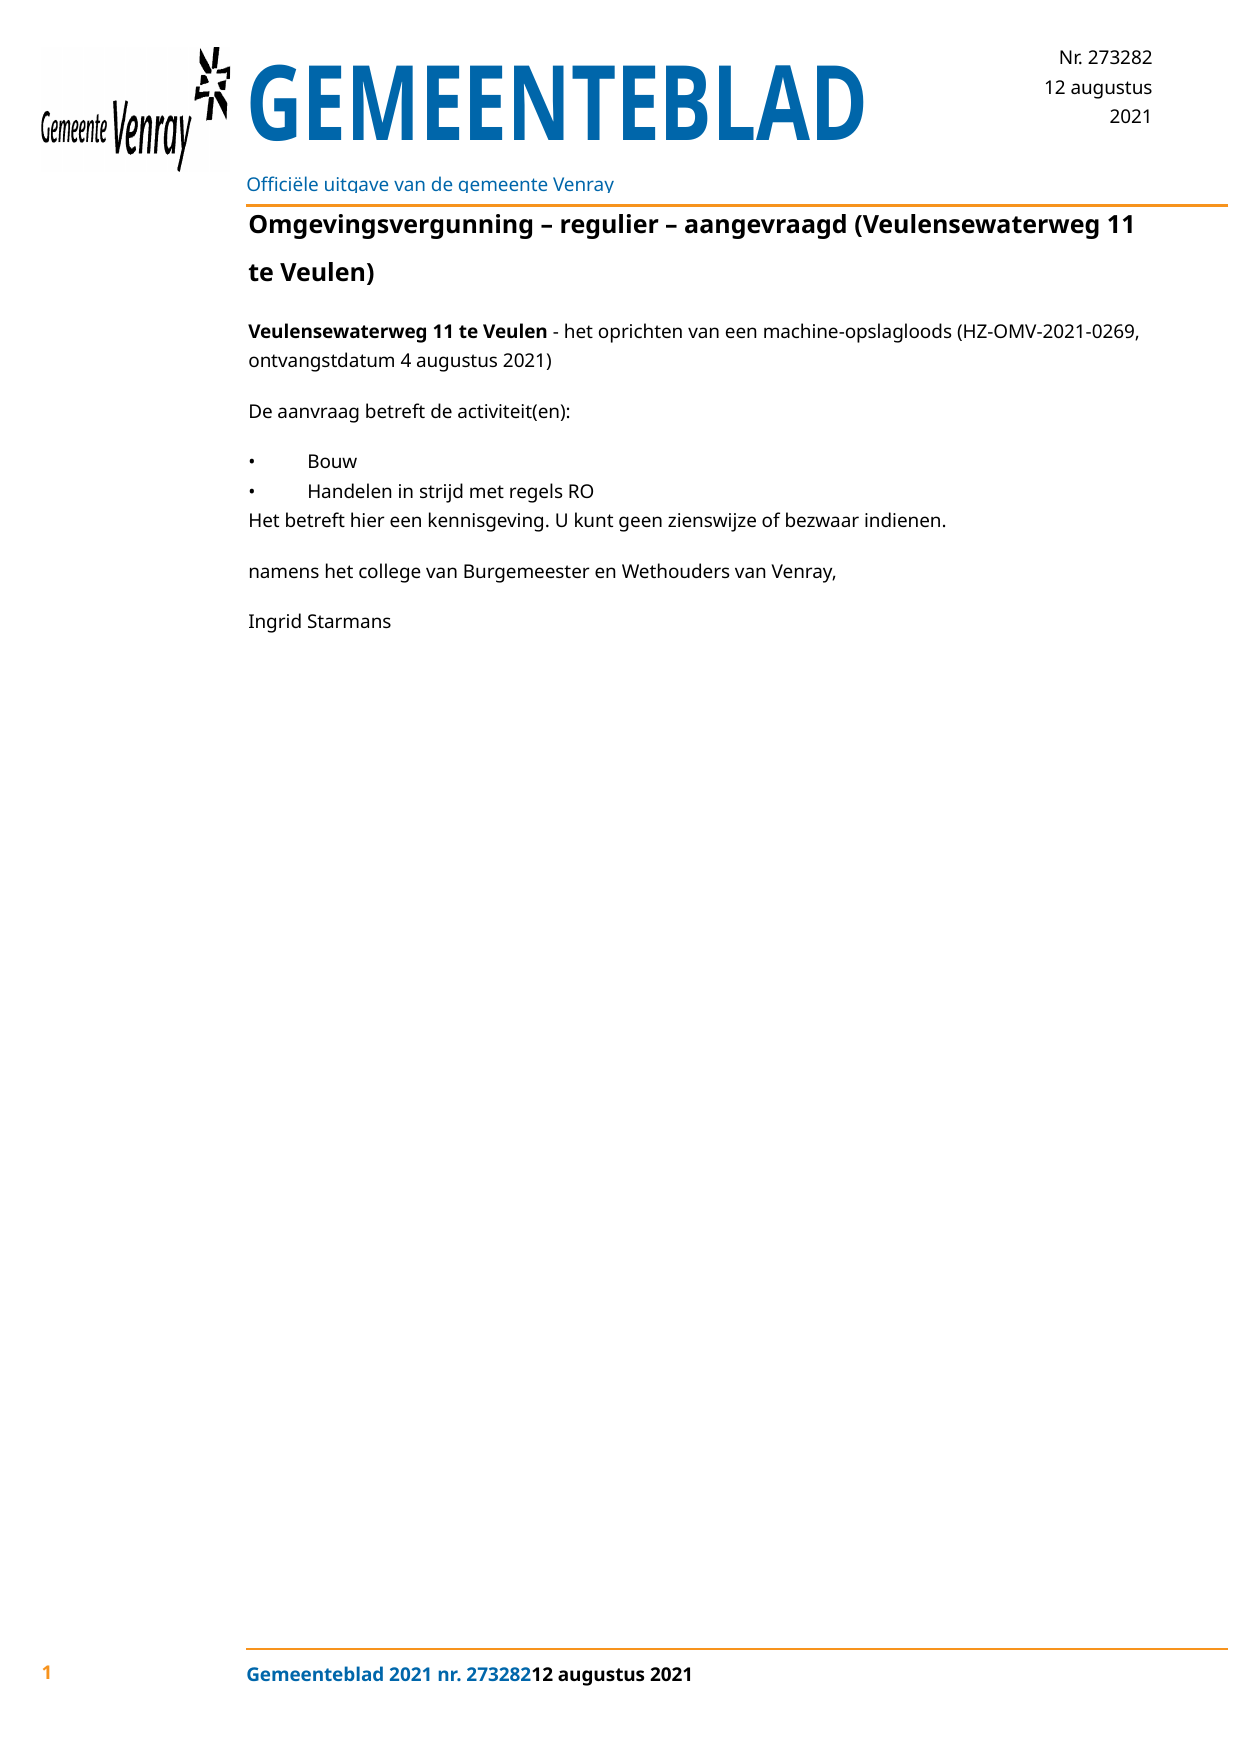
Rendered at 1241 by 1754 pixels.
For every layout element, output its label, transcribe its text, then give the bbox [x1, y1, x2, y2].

list Handelen in strijd met regels RO [248, 478, 1152, 504]
text Ingrid Starmans [248, 608, 1152, 634]
text Omgevingsvergunning – regulier – aangevraagd (Veulensewaterweg 11 te Veulen) [248, 207, 1152, 288]
text Het betreft hier een kennisgeving. U kunt geen zienswijze of bezwaar indienen. [248, 507, 1152, 533]
text namens het college van Burgemeester en Wethouders van Venray, [248, 558, 1152, 584]
text De aanvraag betreft de activiteit(en): [248, 398, 1152, 424]
picture [41, 47, 231, 172]
list Bouw [248, 448, 1152, 474]
text Veulensewaterweg 11 te Veulen - het oprichten van een machine-opslagloods (HZ-OMV-2021-0269, ontvangstdatum 4 augustus 2021) [248, 318, 1152, 373]
